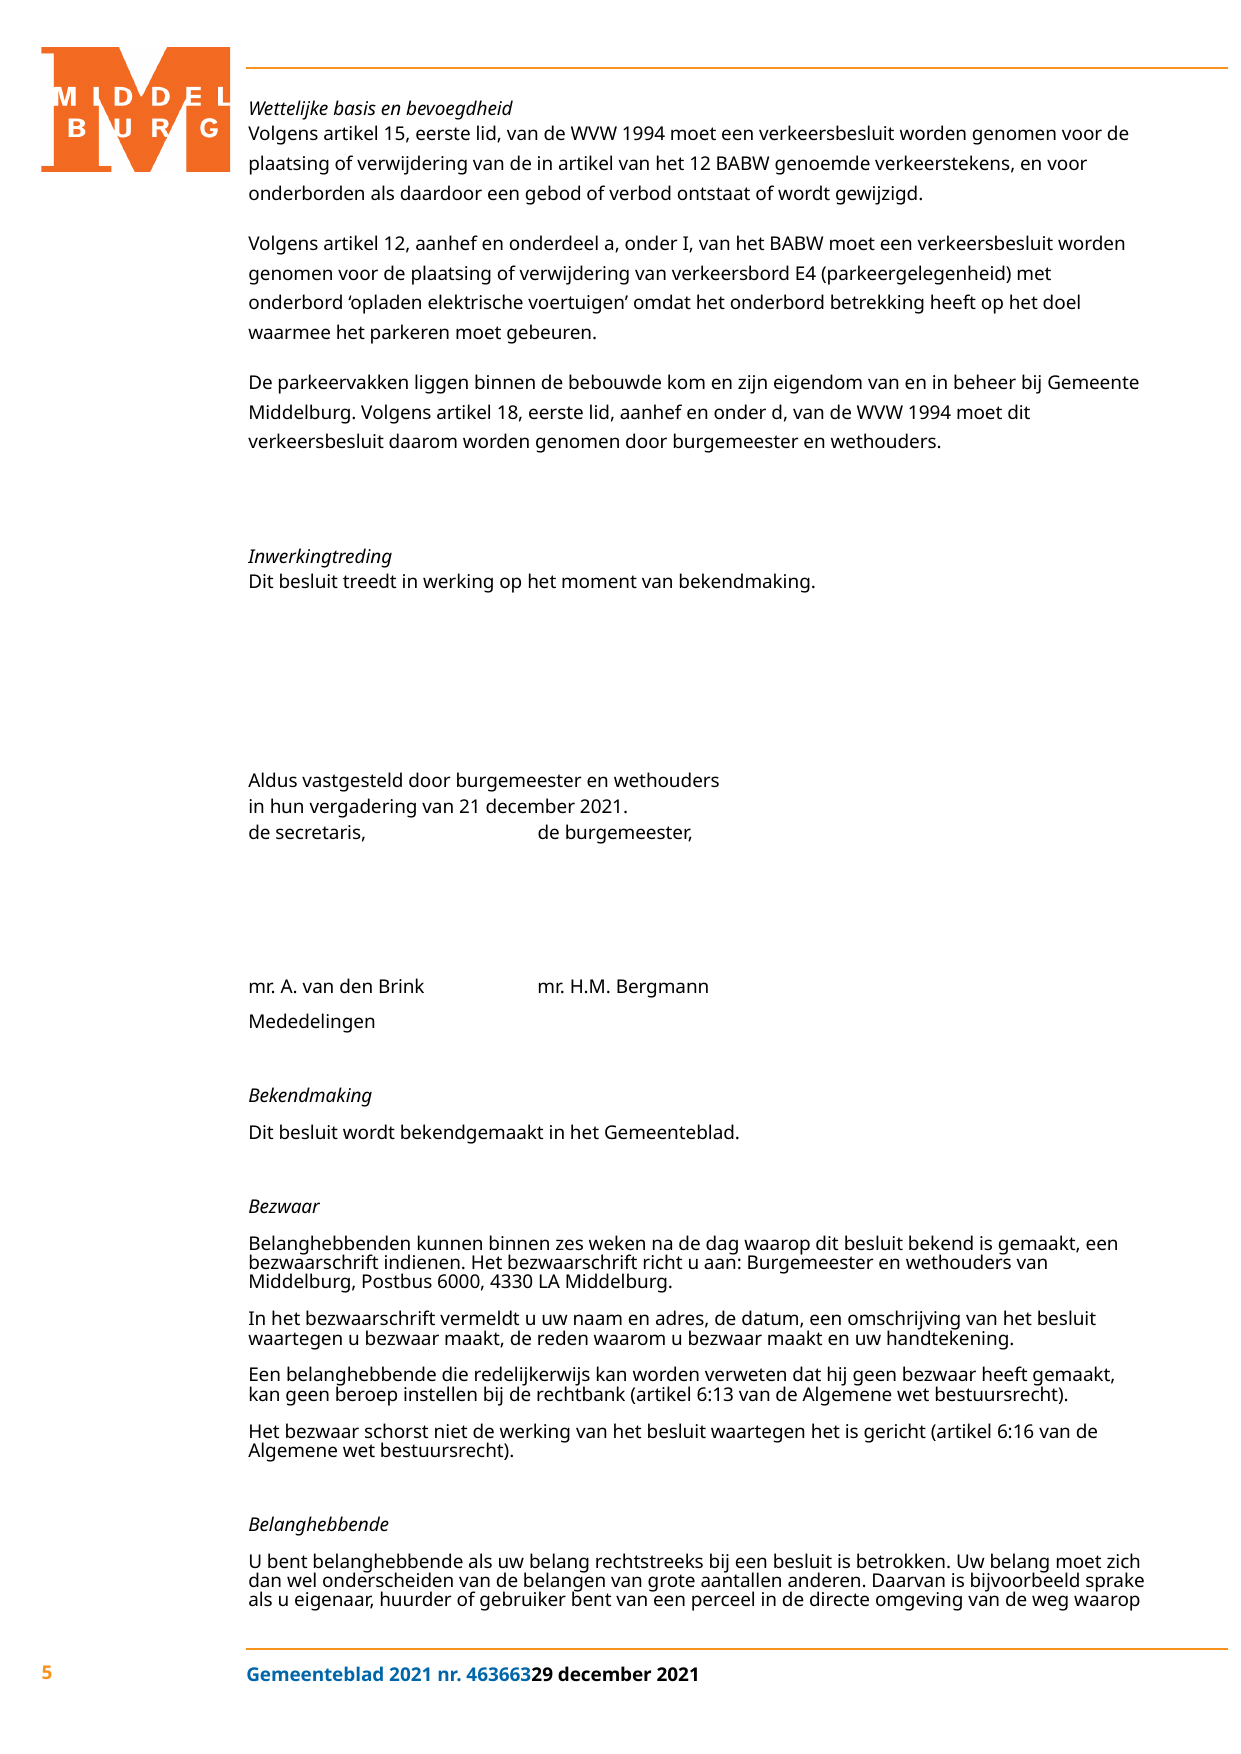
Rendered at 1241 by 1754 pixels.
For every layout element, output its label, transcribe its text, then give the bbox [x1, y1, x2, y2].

text Bekendmaking [248, 1087, 1152, 1106]
text Dit besluit treedt in werking op het moment van bekendmaking. [248, 568, 1152, 594]
text Bezwaar [248, 1198, 1152, 1217]
text Wettelijke basis en bevoegdheid [248, 95, 1152, 121]
picture [41, 47, 231, 172]
text Mededelingen [248, 1013, 1152, 1032]
text Inwerkingtreding [248, 543, 1152, 568]
text U bent belanghebbende als uw belang rechtstreeks bij een besluit is betrokken. Uw belang moet zich dan wel onderscheiden van de belangen van grote aantallen anderen. Daarvan is bijvoorbeeld sprake als u eigenaar, huurder of gebruiker bent van een perceel in de directe omgeving van de weg waarop [248, 1553, 1152, 1611]
text Belanghebbenden kunnen binnen zes weken na de dag waarop dit besluit bekend is gemaakt, een bezwaarschrift indienen. Het bezwaarschrift richt u aan: Burgemeester en wethouders van Middelburg, Postbus 6000, 4330 LA Middelburg. [248, 1235, 1152, 1292]
text Dit besluit wordt bekendgemaakt in het Gemeenteblad. [248, 1124, 1152, 1143]
text Volgens artikel 12, aanhef en onderdeel a, onder I, van het BABW moet een verkeersbesluit worden genomen voor de plaatsing of verwijdering van verkeersbord E4 (parkeergelegenheid) met onderbord ‘opladen elektrische voertuigen’ omdat het onderbord betrekking heeft op het doel waarmee het parkeren moet gebeuren. [248, 230, 1152, 344]
text de secretaris, de burgemeester, [248, 819, 1152, 845]
text Een belanghebbende die redelijkerwijs kan worden verweten dat hij geen bezwaar heeft gemaakt, kan geen beroep instellen bij de rechtbank (artikel 6:13 van de Algemene wet bestuursrecht). [248, 1366, 1152, 1405]
text De parkeervakken liggen binnen de bebouwde kom en zijn eigendom van en in beheer bij Gemeente Middelburg. Volgens artikel 18, eerste lid, aanhef en onder d, van de WVW 1994 moet dit verkeersbesluit daarom worden genomen door burgemeester en wethouders. [248, 369, 1152, 454]
text Belanghebbende [248, 1516, 1152, 1535]
text mr. A. van den Brink mr. H.M. Bergmann [248, 973, 1152, 999]
text Volgens artikel 15, eerste lid, van de WVW 1994 moet een verkeersbesluit worden genomen voor de plaatsing of verwijdering van de in artikel van het 12 BABW genoemde verkeerstekens, en voor onderborden als daardoor een gebod of verbod ontstaat of wordt gewijzigd. [248, 121, 1152, 205]
text Het bezwaar schorst niet de werking van het besluit waartegen het is gericht (artikel 6:16 van de Algemene wet bestuursrecht). [248, 1423, 1152, 1461]
text Aldus vastgesteld door burgemeester en wethouders [248, 768, 1152, 793]
text In het bezwaarschrift vermeldt u uw naam en adres, de datum, een omschrijving van het besluit waartegen u bezwaar maakt, de reden waarom u bezwaar maakt en uw handtekening. [248, 1310, 1152, 1349]
text in hun vergadering van 21 december 2021. [248, 793, 1152, 819]
